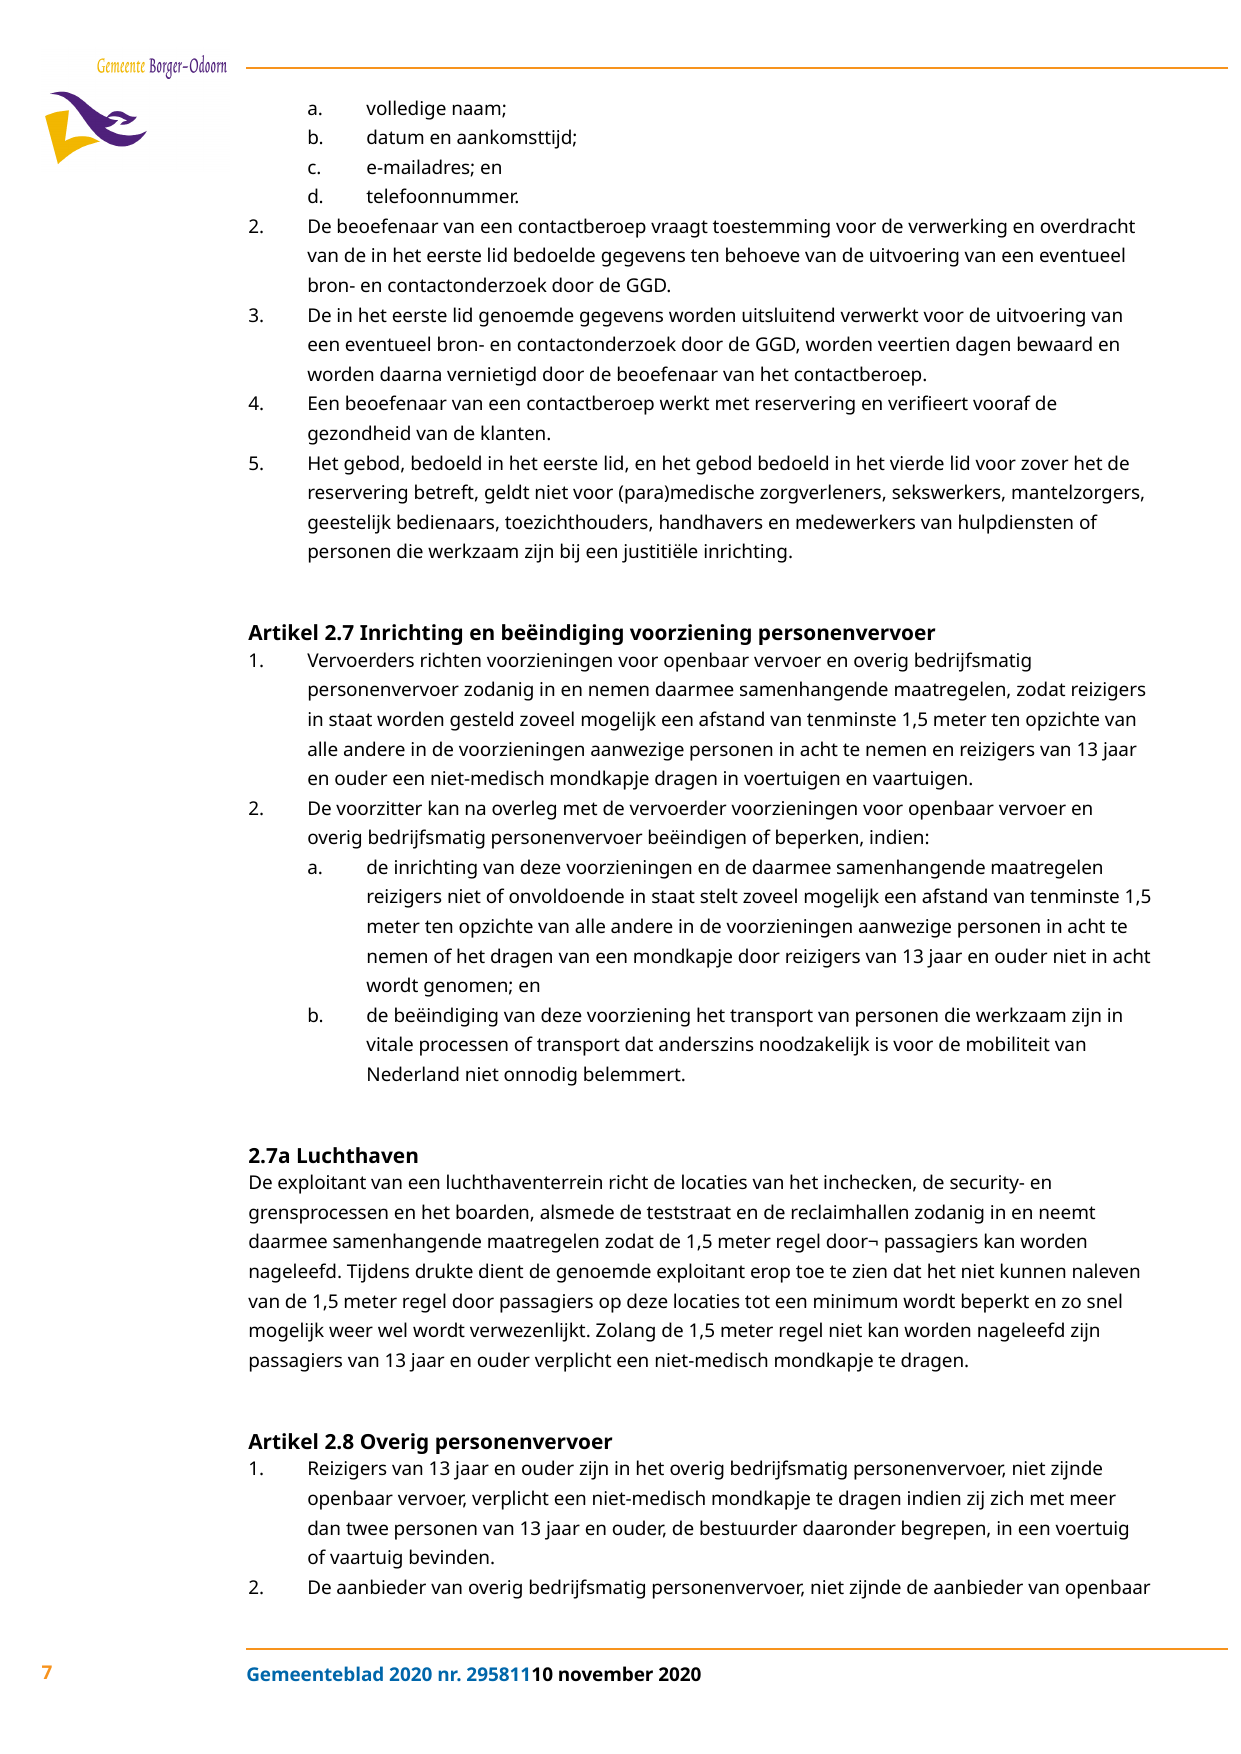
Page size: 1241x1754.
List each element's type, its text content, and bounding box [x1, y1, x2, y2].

list Het gebod, bedoeld in het eerste lid, en het gebod bedoeld in het vierde lid voor zover het de reservering betreft, geldt niet voor (para)medische zorgverleners, sekswerkers, mantelzorgers, geestelijk bedienaars, toezichthouders, handhavers en medewerkers van hulpdiensten of personen die werkzaam zijn bij een justitiële inrichting. [248, 450, 1152, 564]
list Reizigers van 13 jaar en ouder zijn in het overig bedrijfsmatig personenvervoer, niet zijnde openbaar vervoer, verplicht een niet-medisch mondkapje te dragen indien zij zich met meer dan twee personen van 13 jaar en ouder, de bestuurder daaronder begrepen, in een voertuig of vaartuig bevinden. [248, 1456, 1152, 1570]
list De beoefenaar van een contactberoep vraagt toestemming voor de verwerking en overdracht van de in het eerste lid bedoelde gegevens ten behoeve van de uitvoering van een eventueel bron- en contactonderzoek door de GGD. [248, 213, 1152, 298]
text Artikel 2.8 Overig personenvervoer [248, 1427, 1152, 1456]
list De in het eerste lid genoemde gegevens worden uitsluitend verwerkt voor de uitvoering van een eventueel bron- en contactonderzoek door de GGD, worden veertien dagen bewaard en worden daarna vernietigd door de beoefenaar van het contactberoep. [248, 302, 1152, 387]
list telefoonnummer. [307, 183, 1152, 209]
list Vervoerders richten voorzieningen voor openbaar vervoer en overig bedrijfsmatig personenvervoer zodanig in en nemen daarmee samenhangende maatregelen, zodat reizigers in staat worden gesteld zoveel mogelijk een afstand van tenminste 1,5 meter ten opzichte van alle andere in de voorzieningen aanwezige personen in acht te nemen en reizigers van 13 jaar en ouder een niet-medisch mondkapje dragen in voertuigen en vaartuigen. [248, 647, 1152, 791]
text De exploitant van een luchthaventerrein richt de locaties van het inchecken, de security- en grensprocessen en het boarden, alsmede de teststraat en de reclaimhallen zodanig in en neemt daarmee samenhangende maatregelen zodat de 1,5 meter regel door¬ passagiers kan worden nageleefd. Tijdens drukte dient de genoemde exploitant erop toe te zien dat het niet kunnen naleven van de 1,5 meter regel door passagiers op deze locaties tot een minimum wordt beperkt en zo snel mogelijk weer wel wordt verwezenlijkt. Zolang de 1,5 meter regel niet kan worden nageleefd zijn passagiers van 13 jaar en ouder verplicht een niet-medisch mondkapje te dragen. [248, 1169, 1152, 1373]
list De voorzitter kan na overleg met de vervoerder voorzieningen voor openbaar vervoer en overig bedrijfsmatig personenvervoer beëindigen of beperken, indien: [248, 795, 1152, 850]
list Een beoefenaar van een contactberoep werkt met reservering en verifieert vooraf de gezondheid van de klanten. [248, 391, 1152, 446]
text 2.7a Luchthaven [248, 1141, 1152, 1169]
text Artikel 2.7 Inrichting en beëindiging voorziening personenvervoer [248, 618, 1152, 647]
list De aanbieder van overig bedrijfsmatig personenvervoer, niet zijnde de aanbieder van openbaar [248, 1574, 1152, 1599]
list volledige naam; [307, 95, 1152, 121]
list datum en aankomsttijd; [307, 124, 1152, 150]
list de inrichting van deze voorzieningen en de daarmee samenhangende maatregelen reizigers niet of onvoldoende in staat stelt zoveel mogelijk een afstand van tenminste 1,5 meter ten opzichte van alle andere in de voorzieningen aanwezige personen in acht te nemen of het dragen van een mondkapje door reizigers van 13 jaar en ouder niet in acht wordt genomen; en [307, 854, 1152, 998]
list e-mailadres; en [307, 154, 1152, 180]
picture [41, 47, 231, 172]
list de beëindiging van deze voorziening het transport van personen die werkzaam zijn in vitale processen of transport dat anderszins noodzakelijk is voor de mobiliteit van Nederland niet onnodig belemmert. [307, 1002, 1152, 1087]
